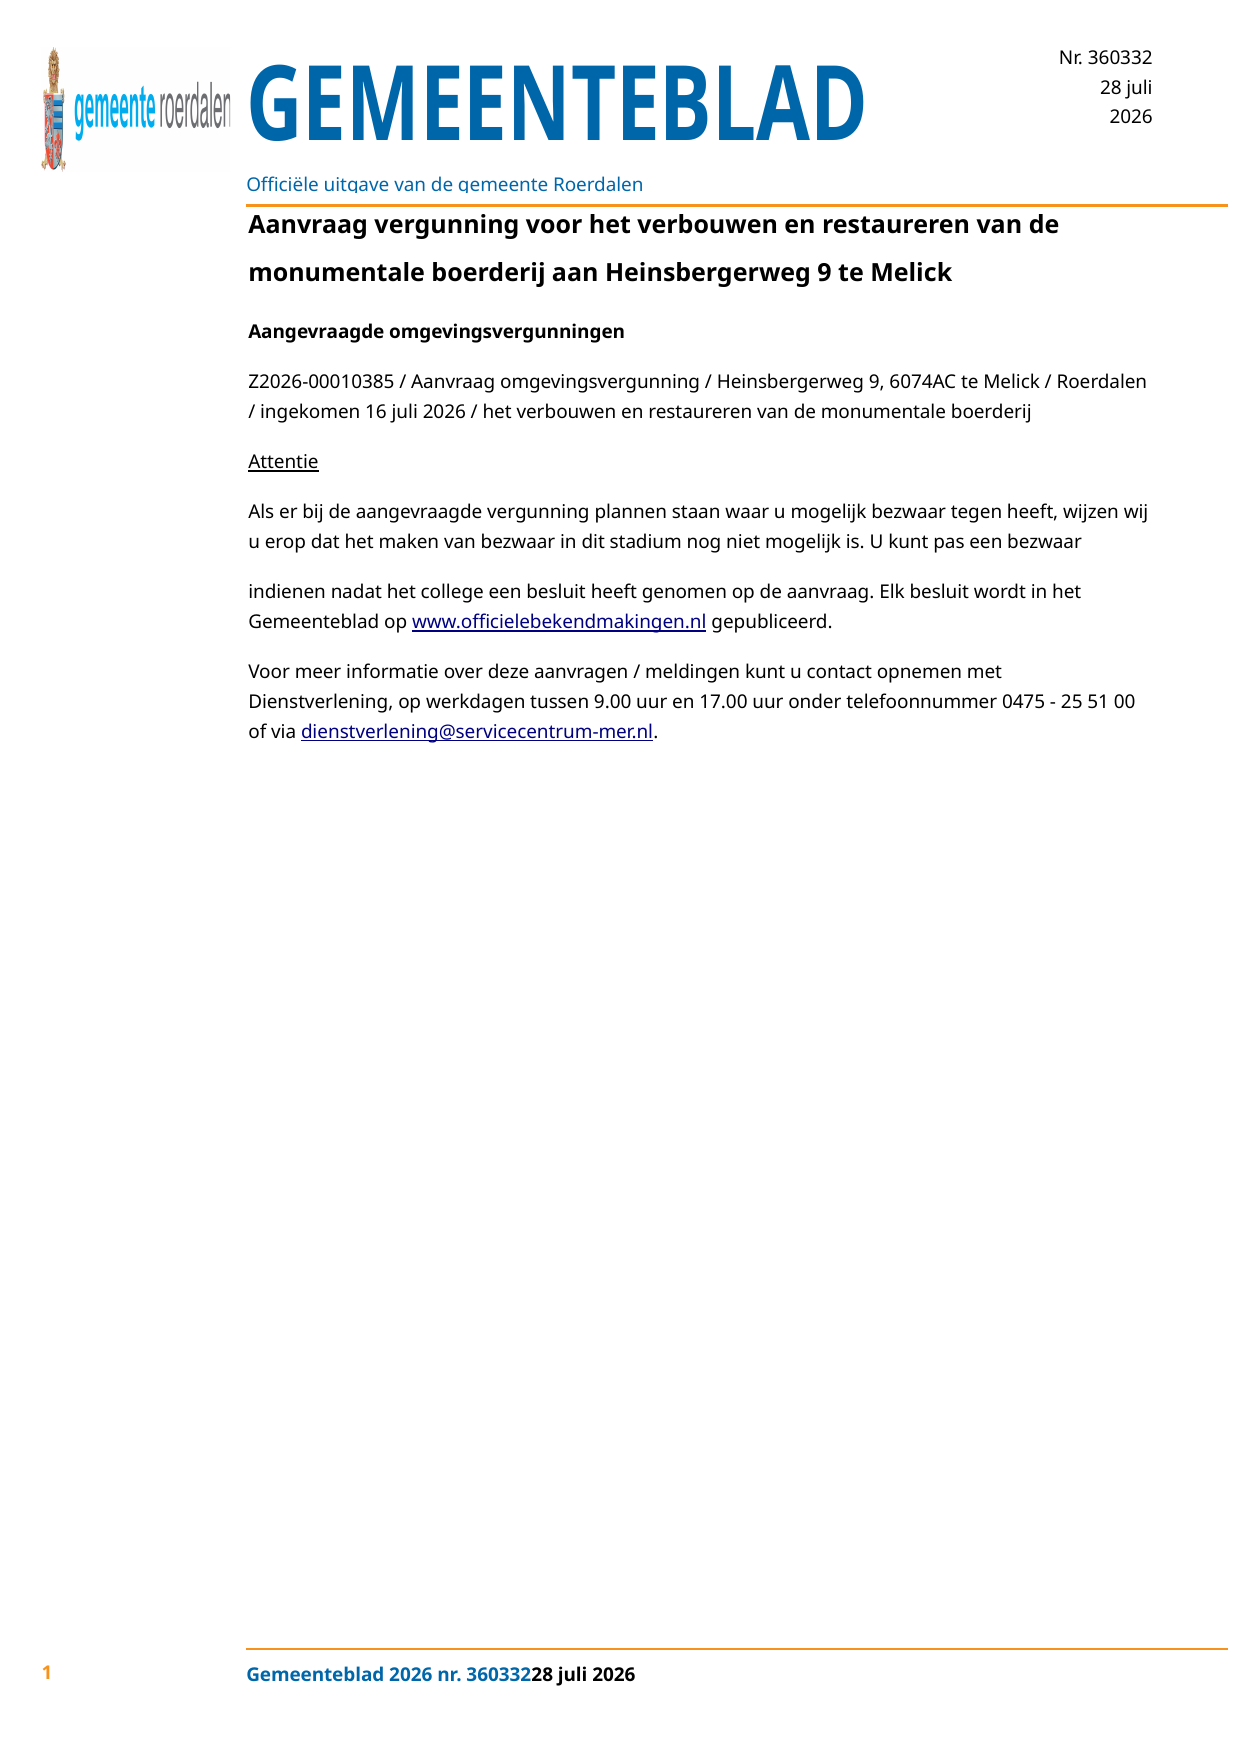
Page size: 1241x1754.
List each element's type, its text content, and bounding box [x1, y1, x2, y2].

text Z2026-00010385 / Aanvraag omgevingsvergunning / Heinsbergerweg 9, 6074AC te Melick / Roerdalen / ingekomen 16 juli 2026 / het verbouwen en restaureren van de monumentale boerderij [248, 368, 1152, 424]
picture [41, 47, 231, 172]
text Als er bij de aangevraagde vergunning plannen staan waar u mogelijk bezwaar tegen heeft, wijzen wij u erop dat het maken van bezwaar in dit stadium nog niet mogelijk is. U kunt pas een bezwaar [248, 499, 1152, 554]
text Aanvraag vergunning voor het verbouwen en restaureren van de monumentale boerderij aan Heinsbergerweg 9 te Melick [248, 207, 1152, 288]
text Aangevraagde omgevingsvergunningen [248, 318, 1152, 344]
text Voor meer informatie over deze aanvragen / meldingen kunt u contact opnemen met Dienstverlening, op werkdagen tussen 9.00 uur en 17.00 uur onder telefoonnummer 0475 - 25 51 00 of via dienstverlening@servicecentrum-mer.nl. [248, 659, 1152, 744]
text indienen nadat het college een besluit heeft genomen op de aanvraag. Elk besluit wordt in het Gemeenteblad op www.officielebekendmakingen.nl gepubliceerd. [248, 579, 1152, 634]
text Attentie [248, 448, 1152, 474]
